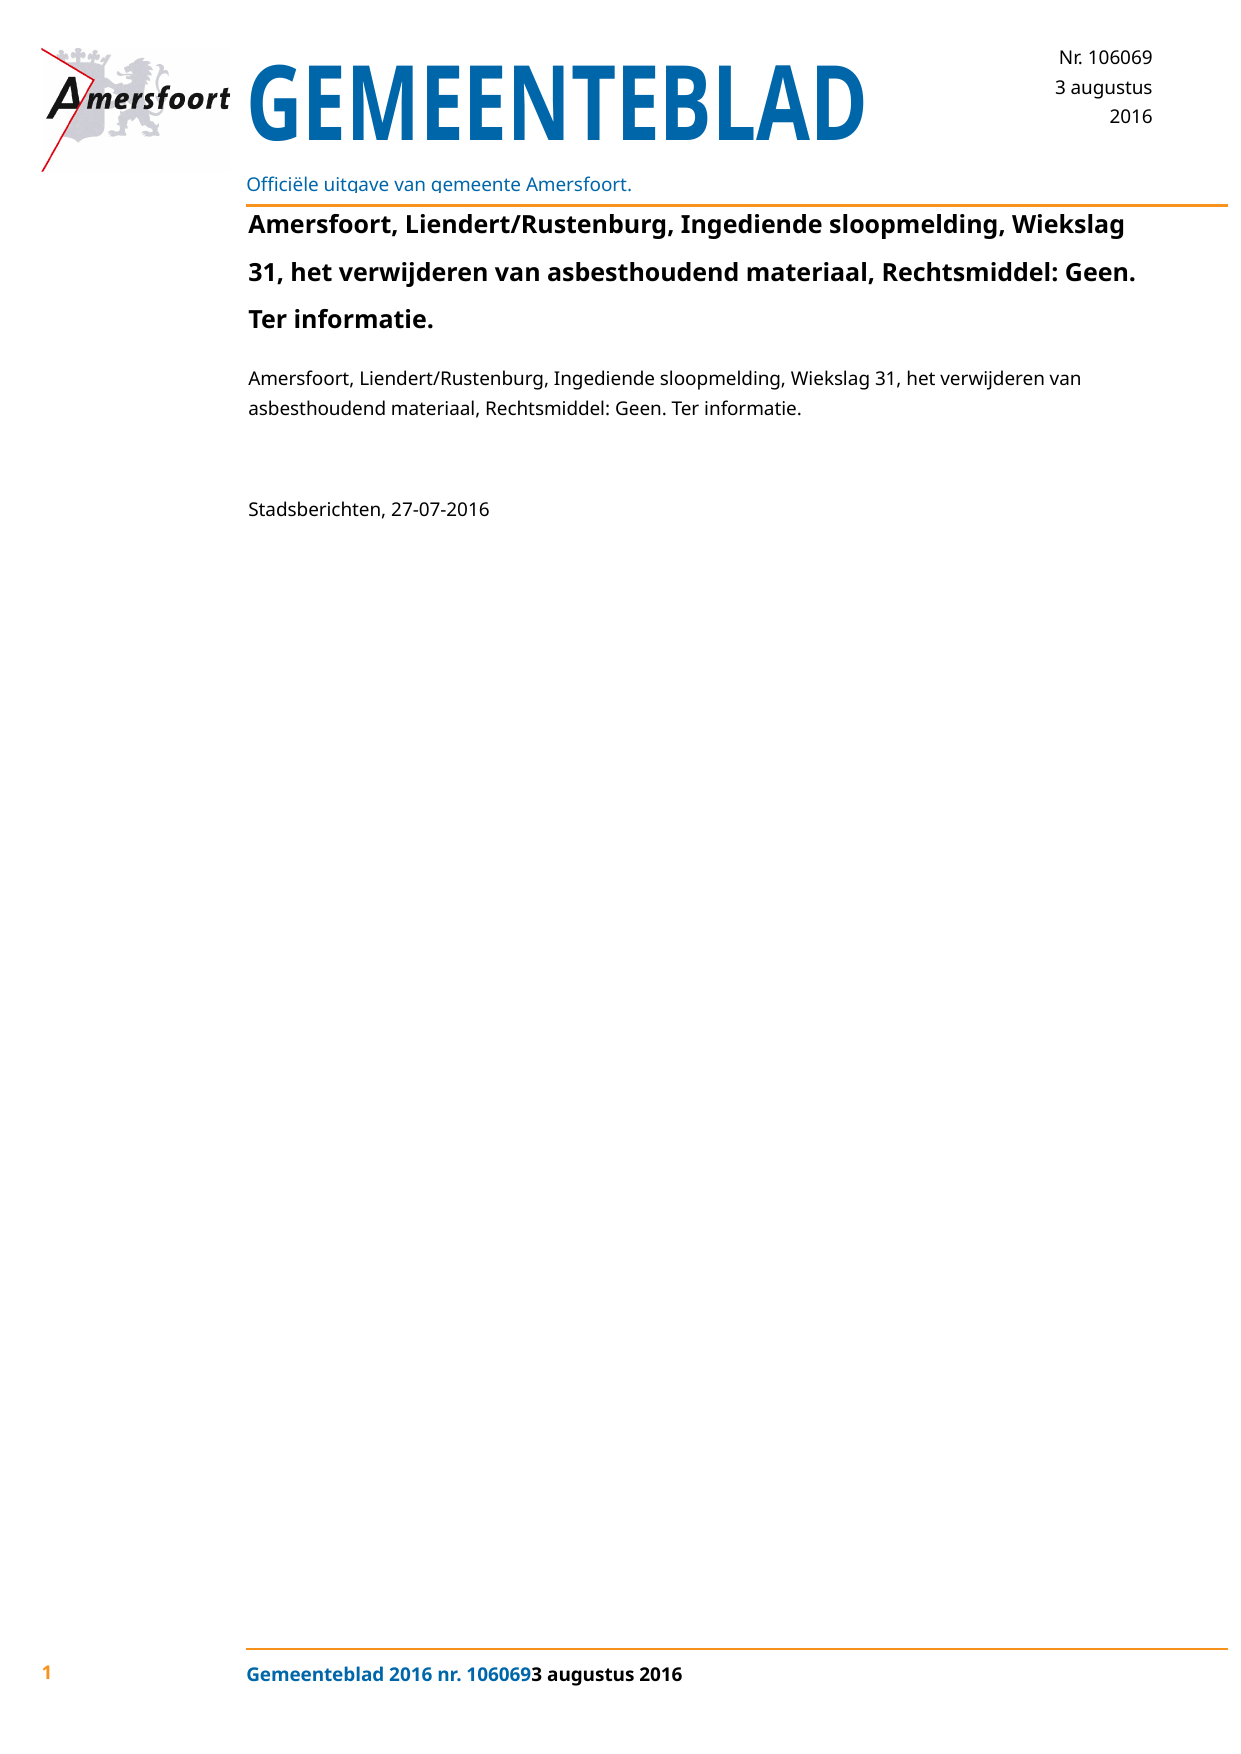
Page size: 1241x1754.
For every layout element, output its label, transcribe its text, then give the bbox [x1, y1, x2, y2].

picture [41, 47, 231, 172]
text Amersfoort, Liendert/Rustenburg, Ingediende sloopmelding, Wiekslag 31, het verwijderen van asbesthoudend materiaal, Rechtsmiddel: Geen. Ter informatie. [248, 366, 1152, 421]
text Stadsberichten, 27-07-2016 [248, 496, 1152, 522]
text Amersfoort, Liendert/Rustenburg, Ingediende sloopmelding, Wiekslag 31, het verwijderen van asbesthoudend materiaal, Rechtsmiddel: Geen. Ter informatie. [248, 207, 1152, 336]
